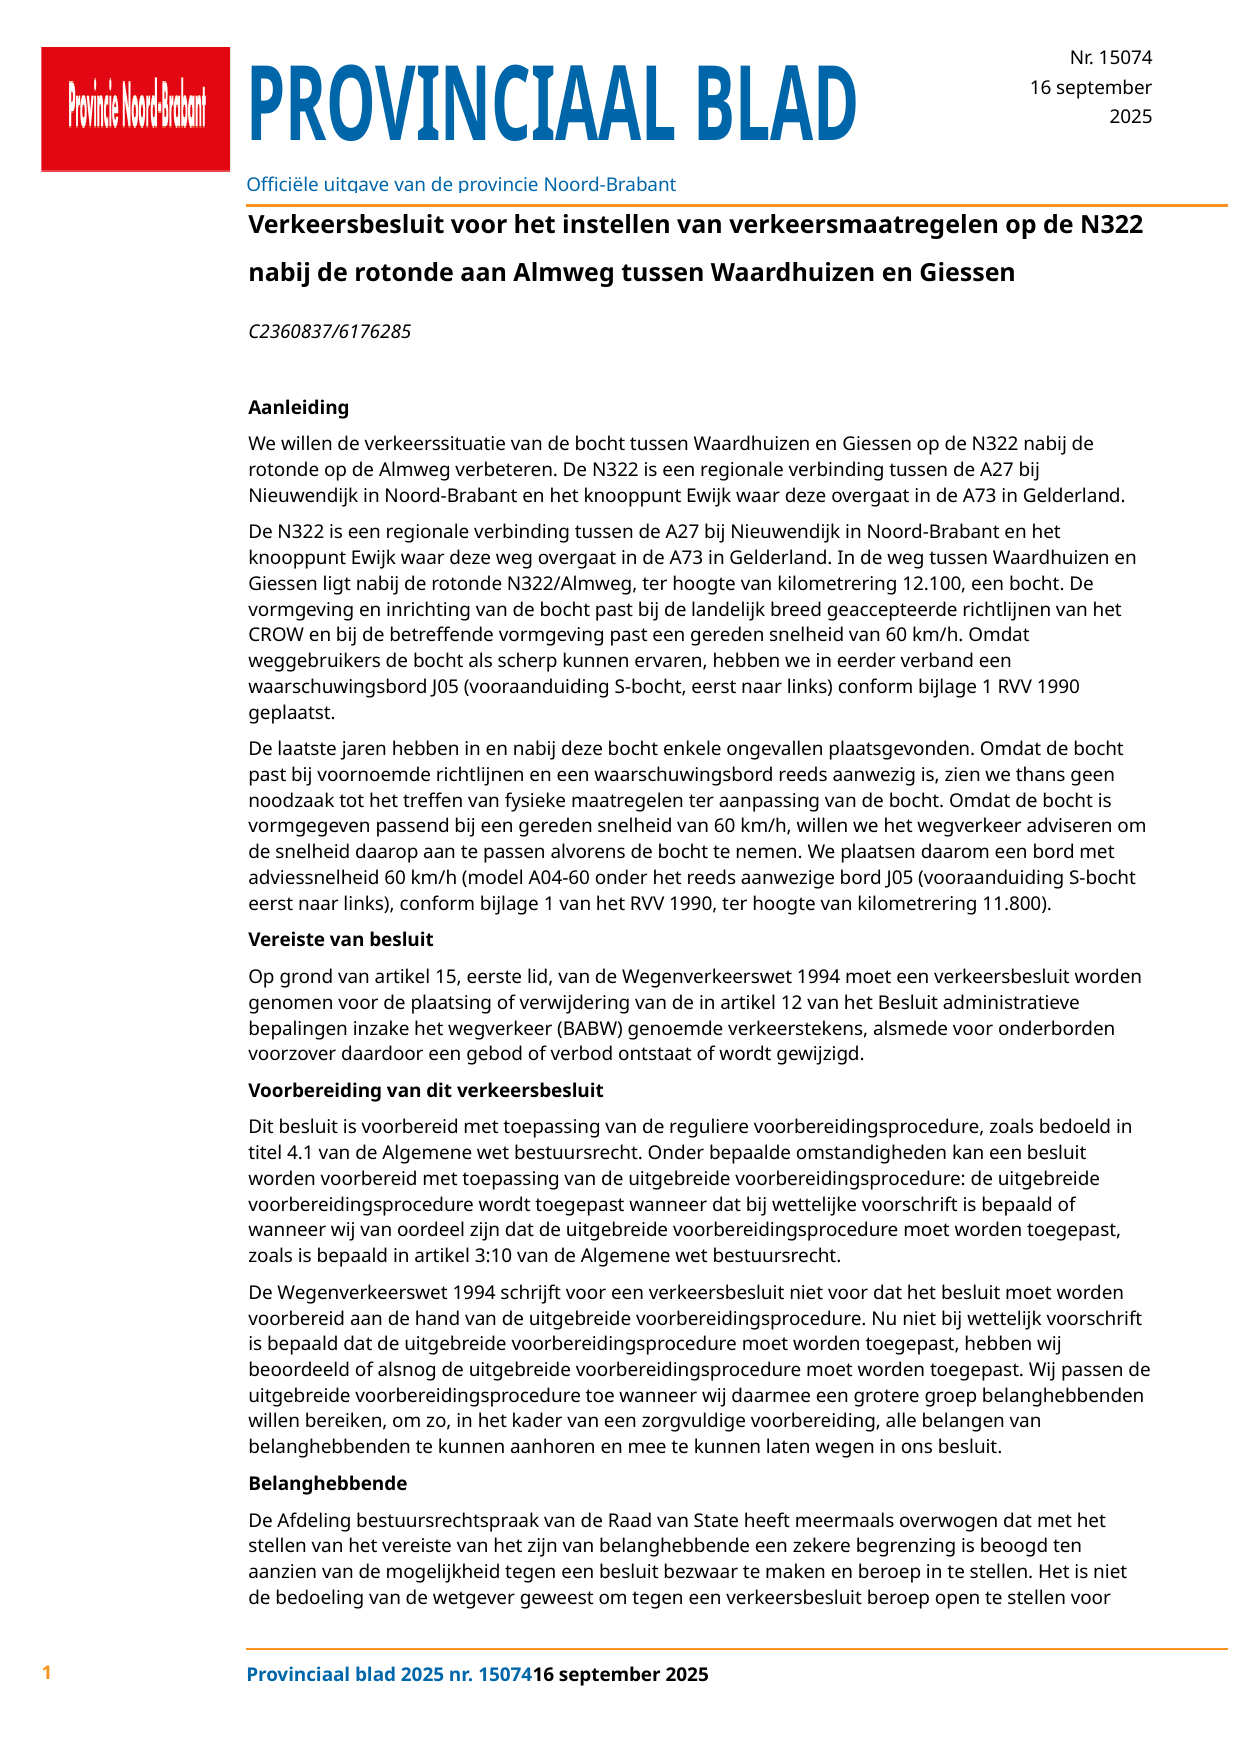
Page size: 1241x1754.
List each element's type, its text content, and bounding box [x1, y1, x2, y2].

text We willen de verkeerssituatie van de bocht tussen Waardhuizen en Giessen op de N322 nabij de rotonde op de Almweg verbeteren. De N322 is een regionale verbinding tussen de A27 bij Nieuwendijk in Noord-Brabant en het knooppunt Ewijk waar deze overgaat in de A73 in Gelderland. [248, 431, 1152, 508]
text Vereiste van besluit [248, 927, 1152, 952]
text De laatste jaren hebben in en nabij deze bocht enkele ongevallen plaatsgevonden. Omdat de bocht past bij voornoemde richtlijnen en een waarschuwingsbord reeds aanwezig is, zien we thans geen noodzaak tot het treffen van fysieke maatregelen ter aanpassing van de bocht. Omdat de bocht is vormgegeven passend bij een gereden snelheid van 60 km/h, willen we het wegverkeer adviseren om de snelheid daarop aan te passen alvorens de bocht te nemen. We plaatsen daarom een bord met adviessnelheid 60 km/h (model A04-60 onder het reeds aanwezige bord J05 (vooraanduiding S-bocht eerst naar links), conform bijlage 1 van het RVV 1990, ter hoogte van kilometrering 11.800). [248, 736, 1152, 916]
text Aanleiding [248, 394, 1152, 420]
text Voorbereiding van dit verkeersbesluit [248, 1077, 1152, 1103]
text De Afdeling bestuursrechtspraak van de Raad van State heeft meermaals overwogen dat met het stellen van het vereiste van het zijn van belanghebbende een zekere begrenzing is beoogd ten aanzien van de mogelijkheid tegen een besluit bezwaar te maken en beroep in te stellen. Het is niet de bedoeling van de wetgever geweest om tegen een verkeersbesluit beroep open te stellen voor [248, 1507, 1152, 1610]
text Verkeersbesluit voor het instellen van verkeersmaatregelen op de N322 nabij de rotonde aan Almweg tussen Waardhuizen en Giessen [248, 207, 1152, 288]
text De Wegenverkeerswet 1994 schrijft voor een verkeersbesluit niet voor dat het besluit moet worden voorbereid aan de hand van de uitgebreide voorbereidingsprocedure. Nu niet bij wettelijk voorschrift is bepaald dat de uitgebreide voorbereidingsprocedure moet worden toegepast, hebben wij beoordeeld of alsnog de uitgebreide voorbereidingsprocedure moet worden toegepast. Wij passen de uitgebreide voorbereidingsprocedure toe wanneer wij daarmee een grotere groep belanghebbenden willen bereiken, om zo, in het kader van een zorgvuldige voorbereiding, alle belangen van belanghebbenden te kunnen aanhoren en mee te kunnen laten wegen in ons besluit. [248, 1279, 1152, 1459]
text C2360837/6176285 [248, 318, 1152, 344]
text Op grond van artikel 15, eerste lid, van de Wegenverkeerswet 1994 moet een verkeersbesluit worden genomen voor de plaatsing of verwijdering van de in artikel 12 van het Besluit administratieve bepalingen inzake het wegverkeer (BABW) genoemde verkeerstekens, alsmede voor onderborden voorzover daardoor een gebod of verbod ontstaat of wordt gewijzigd. [248, 963, 1152, 1066]
picture [41, 47, 231, 172]
text De N322 is een regionale verbinding tussen de A27 bij Nieuwendijk in Noord-Brabant en het knooppunt Ewijk waar deze weg overgaat in de A73 in Gelderland. In de weg tussen Waardhuizen en Giessen ligt nabij de rotonde N322/Almweg, ter hoogte van kilometrering 12.100, een bocht. De vormgeving en inrichting van de bocht past bij de landelijk breed geaccepteerde richtlijnen van het CROW en bij de betreffende vormgeving past een gereden snelheid van 60 km/h. Omdat weggebruikers de bocht als scherp kunnen ervaren, hebben we in eerder verband een waarschuwingsbord J05 (vooraanduiding S-bocht, eerst naar links) conform bijlage 1 RVV 1990 geplaatst. [248, 519, 1152, 724]
text Dit besluit is voorbereid met toepassing van de reguliere voorbereidingsprocedure, zoals bedoeld in titel 4.1 van de Algemene wet bestuursrecht. Onder bepaalde omstandigheden kan een besluit worden voorbereid met toepassing van de uitgebreide voorbereidingsprocedure: de uitgebreide voorbereidingsprocedure wordt toegepast wanneer dat bij wettelijke voorschrift is bepaald of wanneer wij van oordeel zijn dat de uitgebreide voorbereidingsprocedure moet worden toegepast, zoals is bepaald in artikel 3:10 van de Algemene wet bestuursrecht. [248, 1114, 1152, 1268]
text Belanghebbende [248, 1470, 1152, 1496]
